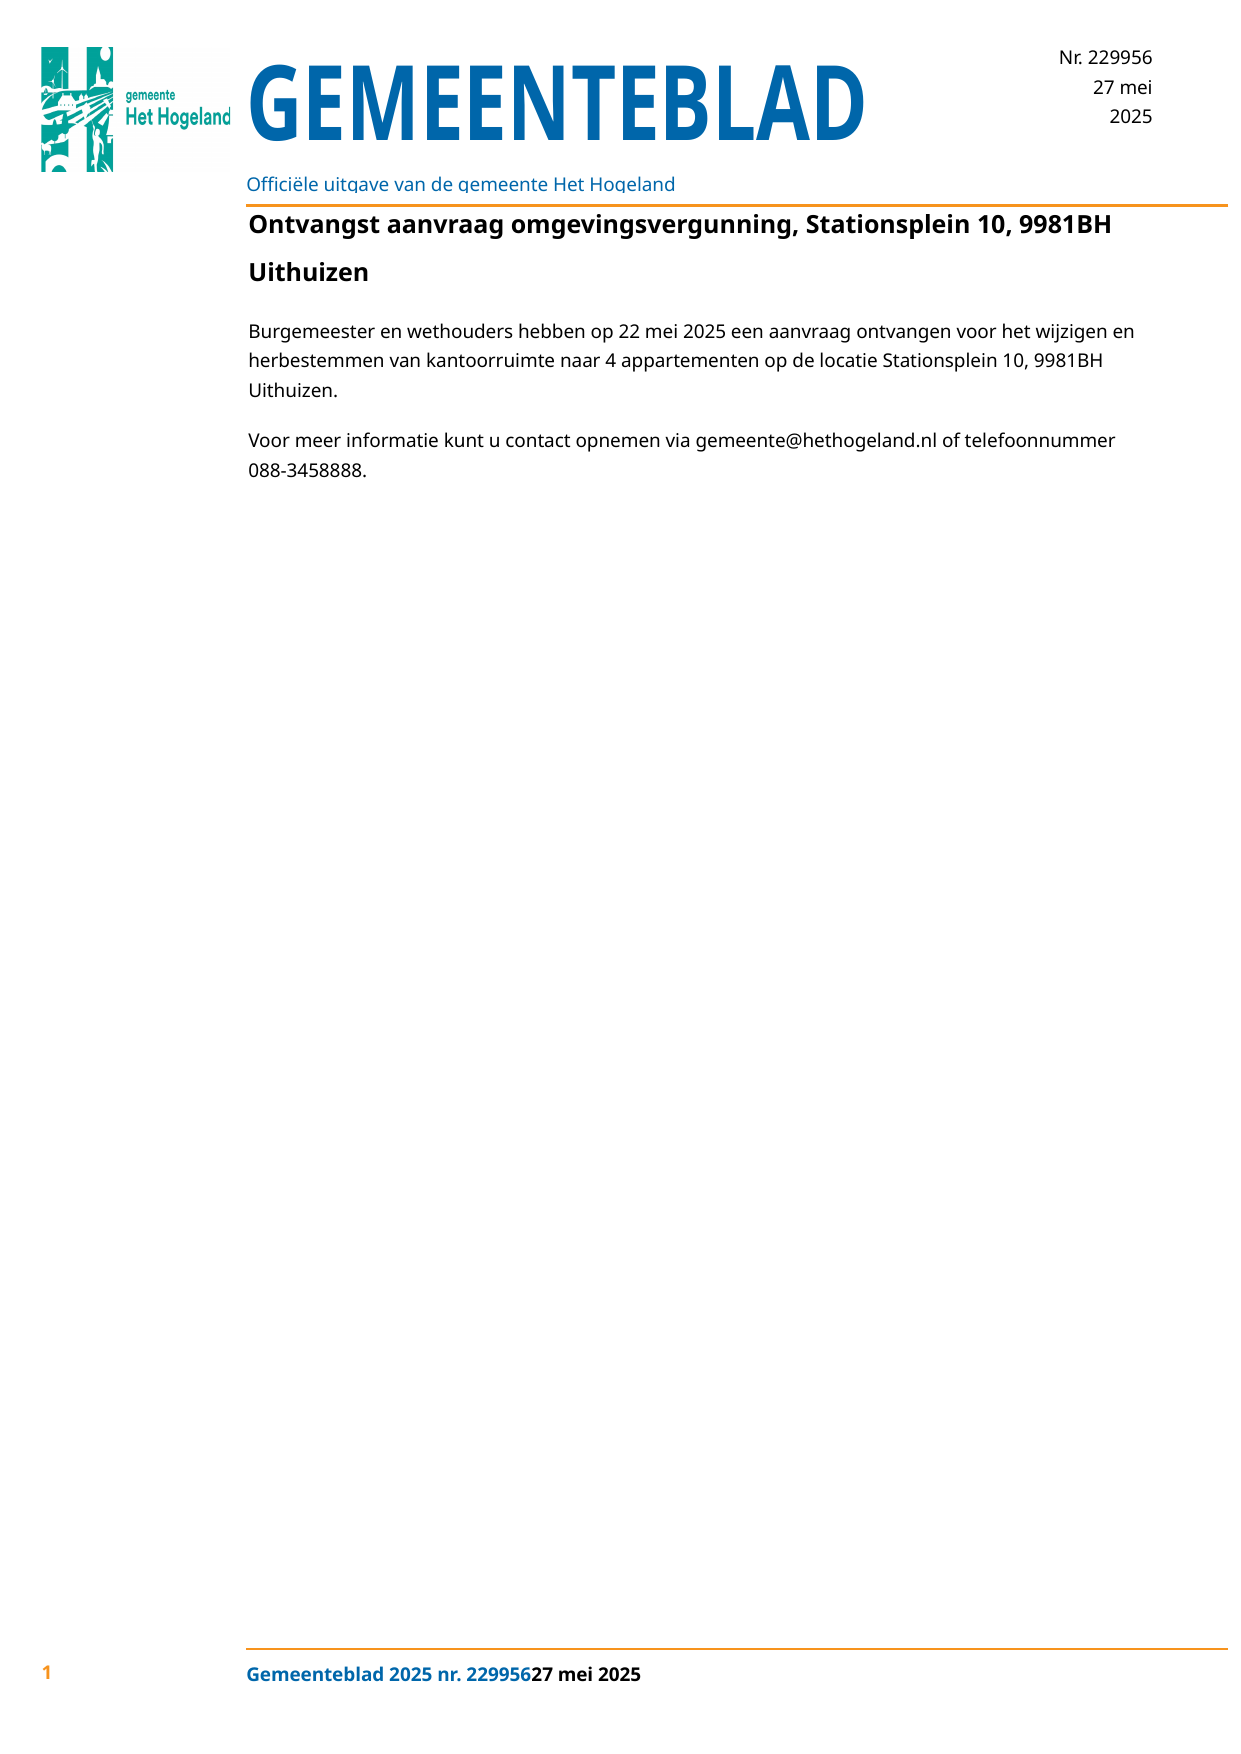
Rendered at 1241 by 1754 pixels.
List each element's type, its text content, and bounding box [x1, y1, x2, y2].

text Ontvangst aanvraag omgevingsvergunning, Stationsplein 10, 9981BH Uithuizen [248, 207, 1152, 288]
text Burgemeester en wethouders hebben op 22 mei 2025 een aanvraag ontvangen voor het wijzigen en herbestemmen van kantoorruimte naar 4 appartementen op de locatie Stationsplein 10, 9981BH Uithuizen. [248, 318, 1152, 403]
text Voor meer informatie kunt u contact opnemen via gemeente@hethogeland.nl of telefoonnummer 088-3458888. [248, 427, 1152, 483]
picture [41, 47, 231, 172]
